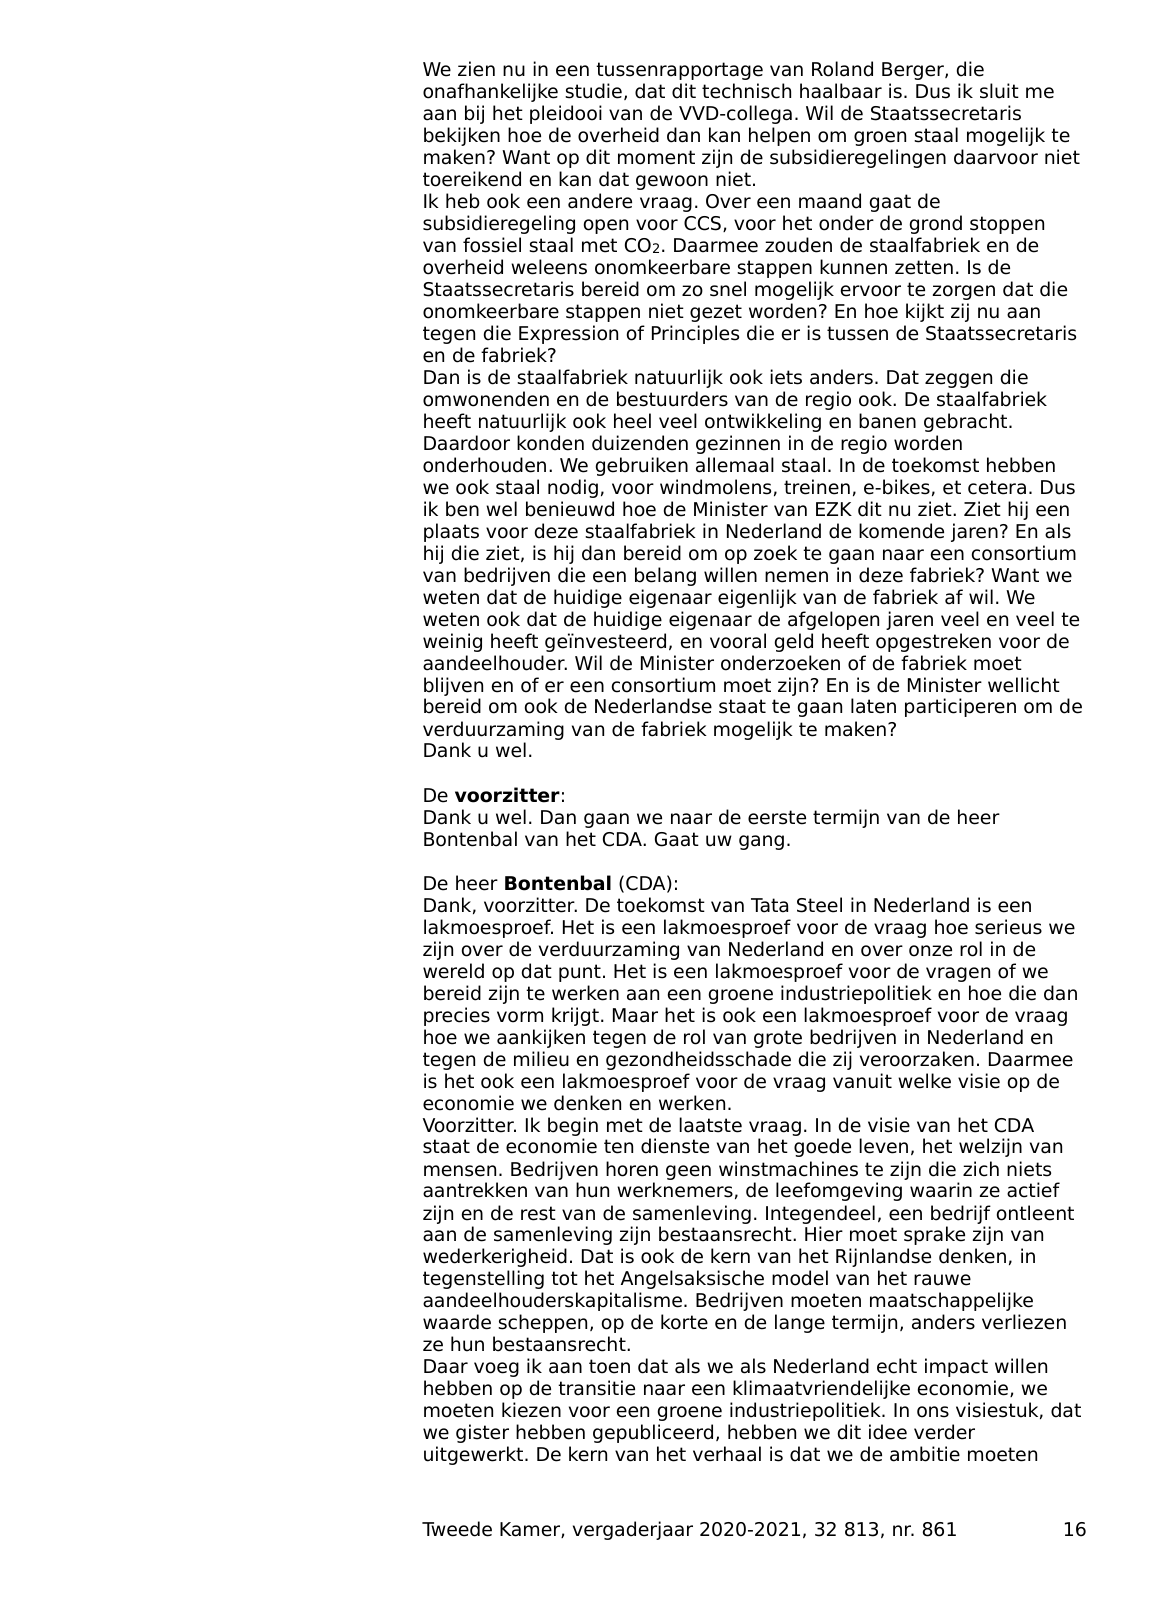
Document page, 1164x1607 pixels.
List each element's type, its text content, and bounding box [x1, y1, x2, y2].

text Dank u wel. Dan gaan we naar de eerste termijn van de heer Bontenbal van het CDA. Gaat uw gang. [422, 807, 1087, 851]
text Ik heb ook een andere vraag. Over een maand gaat de subsidieregeling open voor CCS, voor het onder de grond stoppen van fossiel staal met CO2. Daarmee zouden de staalfabriek en de overheid weleens onomkeerbare stappen kunnen zetten. Is de Staatssecretaris bereid om zo snel mogelijk ervoor te zorgen dat die onomkeerbare stappen niet gezet worden? En hoe kijkt zij nu aan tegen die Expression of Principles die er is tussen de Staatssecretaris en de fabriek? [422, 191, 1087, 367]
text De voorzitter: [422, 784, 1087, 807]
text De heer Bontenbal (CDA): [422, 873, 1087, 895]
text Dan is de staalfabriek natuurlijk ook iets anders. Dat zeggen die omwonenden en de bestuurders van de regio ook. De staalfabriek heeft natuurlijk ook heel veel ontwikkeling en banen gebracht. Daardoor konden duizenden gezinnen in de regio worden onderhouden. We gebruiken allemaal staal. In de toekomst hebben we ook staal nodig, voor windmolens, treinen, e-bikes, et cetera. Dus ik ben wel benieuwd hoe de Minister van EZK dit nu ziet. Ziet hij een plaats voor deze staalfabriek in Nederland de komende jaren? En als hij die ziet, is hij dan bereid om op zoek te gaan naar een consortium van bedrijven die een belang willen nemen in deze fabriek? Want we weten dat de huidige eigenaar eigenlijk van de fabriek af wil. We weten ook dat de huidige eigenaar de afgelopen jaren veel en veel te weinig heeft geïnvesteerd, en vooral geld heeft opgestreken voor de aandeelhouder. Wil de Minister onderzoeken of de fabriek moet blijven en of er een consortium moet zijn? En is de Minister wellicht bereid om ook de Nederlandse staat te gaan laten participeren om de verduurzaming van de fabriek mogelijk te maken? [422, 367, 1087, 740]
text Dank, voorzitter. De toekomst van Tata Steel in Nederland is een lakmoesproef. Het is een lakmoesproef voor de vraag hoe serieus we zijn over de verduurzaming van Nederland en over onze rol in de wereld op dat punt. Het is een lakmoesproef voor de vragen of we bereid zijn te werken aan een groene industriepolitiek en hoe die dan precies vorm krijgt. Maar het is ook een lakmoesproef voor de vraag hoe we aankijken tegen de rol van grote bedrijven in Nederland en tegen de milieu en gezondheidsschade die zij veroorzaken. Daarmee is het ook een lakmoesproef voor de vraag vanuit welke visie op de economie we denken en werken. [422, 895, 1087, 1114]
text Daar voeg ik aan toen dat als we als Nederland echt impact willen hebben op de transitie naar een klimaatvriendelijke economie, we moeten kiezen voor een groene industriepolitiek. In ons visiestuk, dat we gister hebben gepubliceerd, hebben we dit idee verder uitgewerkt. De kern van het verhaal is dat we de ambitie moeten [422, 1356, 1087, 1466]
text Dank u wel. [422, 740, 1087, 762]
text We zien nu in een tussenrapportage van Roland Berger, die onafhankelijke studie, dat dit technisch haalbaar is. Dus ik sluit me aan bij het pleidooi van de VVD-collega. Wil de Staatssecretaris bekijken hoe de overheid dan kan helpen om groen staal mogelijk te maken? Want op dit moment zijn de subsidieregelingen daarvoor niet toereikend en kan dat gewoon niet. [422, 59, 1087, 191]
text Voorzitter. Ik begin met de laatste vraag. In de visie van het CDA staat de economie ten dienste van het goede leven, het welzijn van mensen. Bedrijven horen geen winstmachines te zijn die zich niets aantrekken van hun werknemers, de leefomgeving waarin ze actief zijn en de rest van de samenleving. Integendeel, een bedrijf ontleent aan de samenleving zijn bestaansrecht. Hier moet sprake zijn van wederkerigheid. Dat is ook de kern van het Rijnlandse denken, in tegenstelling tot het Angelsaksische model van het rauwe aandeelhouderskapitalisme. Bedrijven moeten maatschappelijke waarde scheppen, op de korte en de lange termijn, anders verliezen ze hun bestaansrecht. [422, 1114, 1087, 1356]
